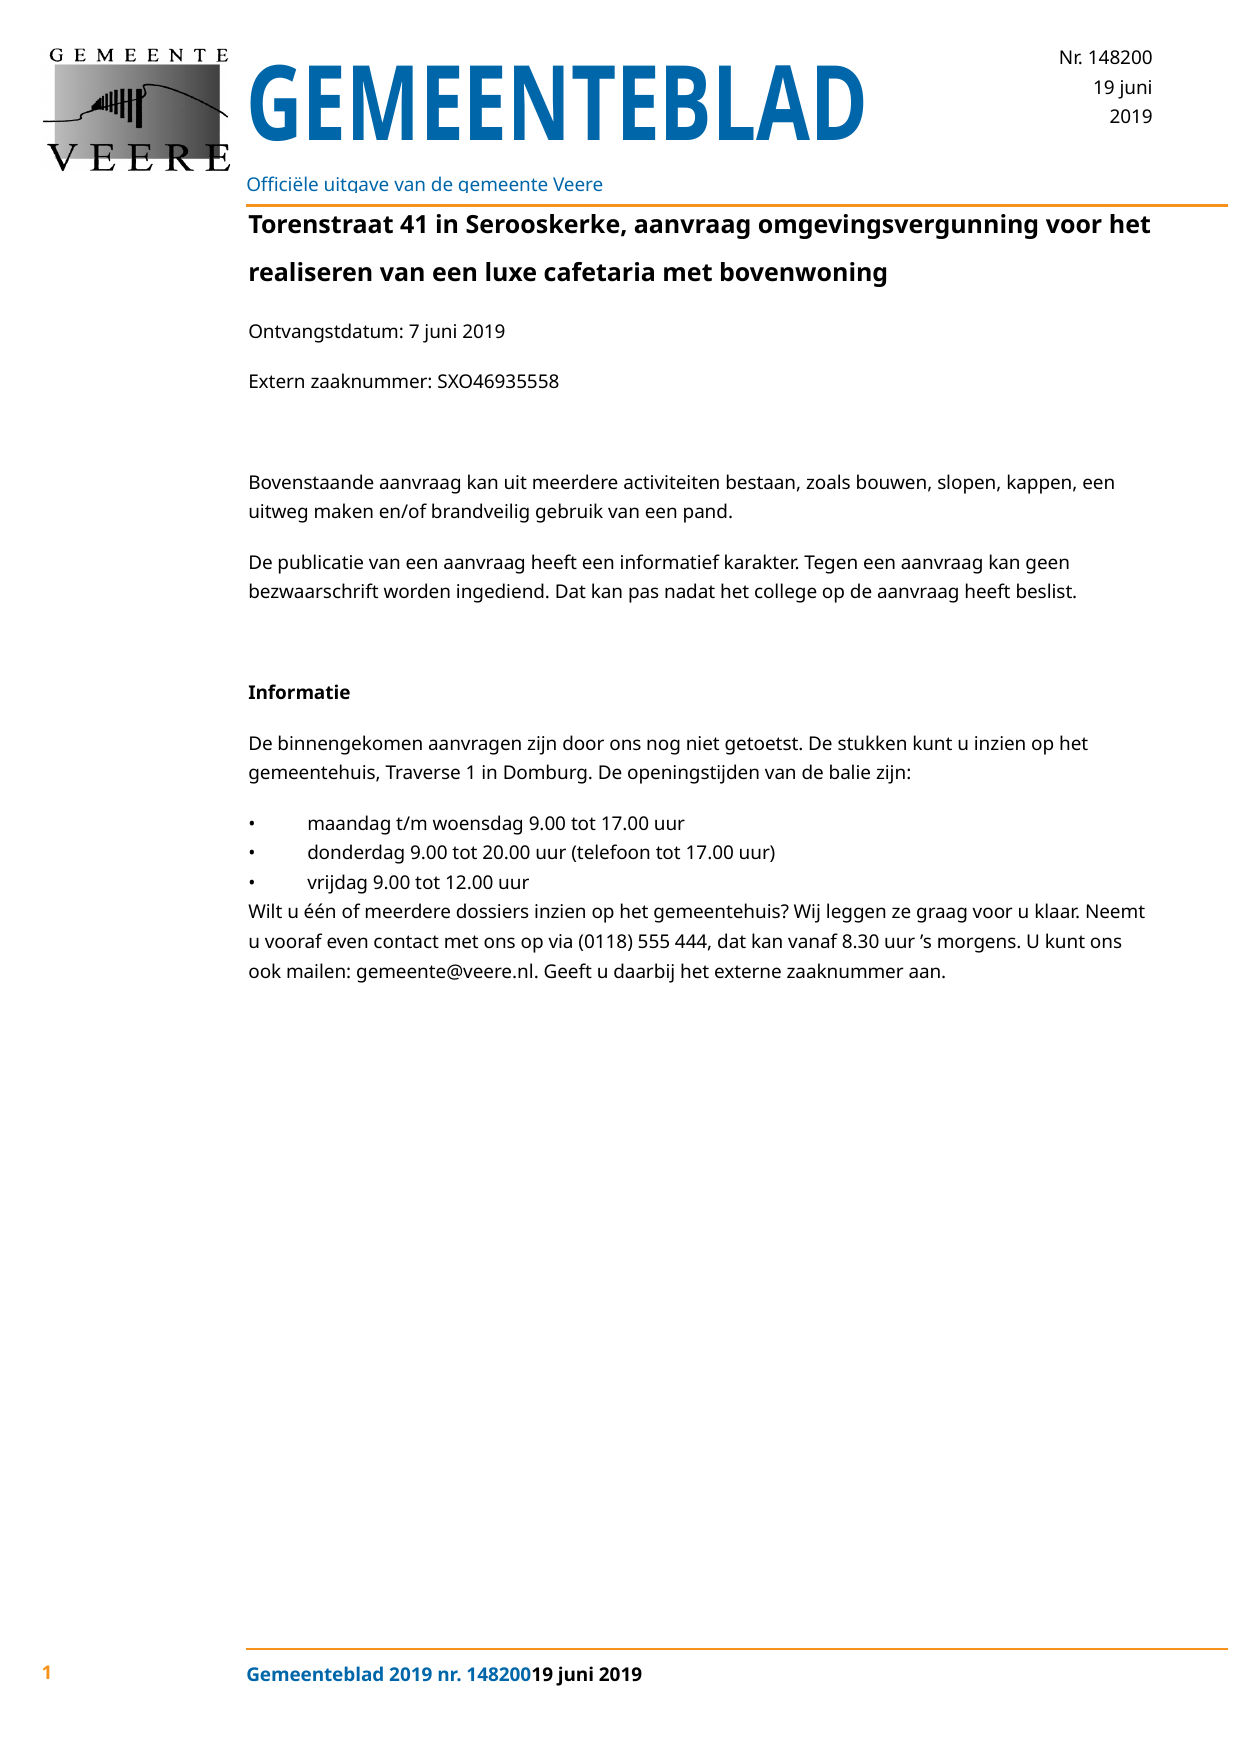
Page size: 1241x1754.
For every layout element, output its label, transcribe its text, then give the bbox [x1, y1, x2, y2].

list maandag t/m woensdag 9.00 tot 17.00 uur [248, 810, 1152, 836]
text Torenstraat 41 in Serooskerke, aanvraag omgevingsvergunning voor het realiseren van een luxe cafetaria met bovenwoning [248, 207, 1152, 288]
text Informatie [248, 679, 1152, 705]
text Ontvangstdatum: 7 juni 2019 [248, 318, 1152, 344]
text De binnengekomen aanvragen zijn door ons nog niet getoetst. De stukken kunt u inzien op het gemeentehuis, Traverse 1 in Domburg. De openingstijden van de balie zijn: [248, 730, 1152, 785]
picture [41, 47, 231, 172]
text De publicatie van een aanvraag heeft een informatief karakter. Tegen een aanvraag kan geen bezwaarschrift worden ingediend. Dat kan pas nadat het college op de aanvraag heeft beslist. [248, 549, 1152, 604]
list donderdag 9.00 tot 20.00 uur (telefoon tot 17.00 uur) [248, 839, 1152, 865]
text Wilt u één of meerdere dossiers inzien op het gemeentehuis? Wij leggen ze graag voor u klaar. Neemt u vooraf even contact met ons op via (0118) 555 444, dat kan vanaf 8.30 uur ’s morgens. U kunt ons ook mailen: gemeente@veere.nl. Geeft u daarbij het externe zaaknummer aan. [248, 899, 1152, 984]
text Bovenstaande aanvraag kan uit meerdere activiteiten bestaan, zoals bouwen, slopen, kappen, een uitweg maken en/of brandveilig gebruik van een pand. [248, 469, 1152, 524]
list vrijdag 9.00 tot 12.00 uur [248, 869, 1152, 895]
text Extern zaaknummer: SXO46935558 [248, 368, 1152, 394]
